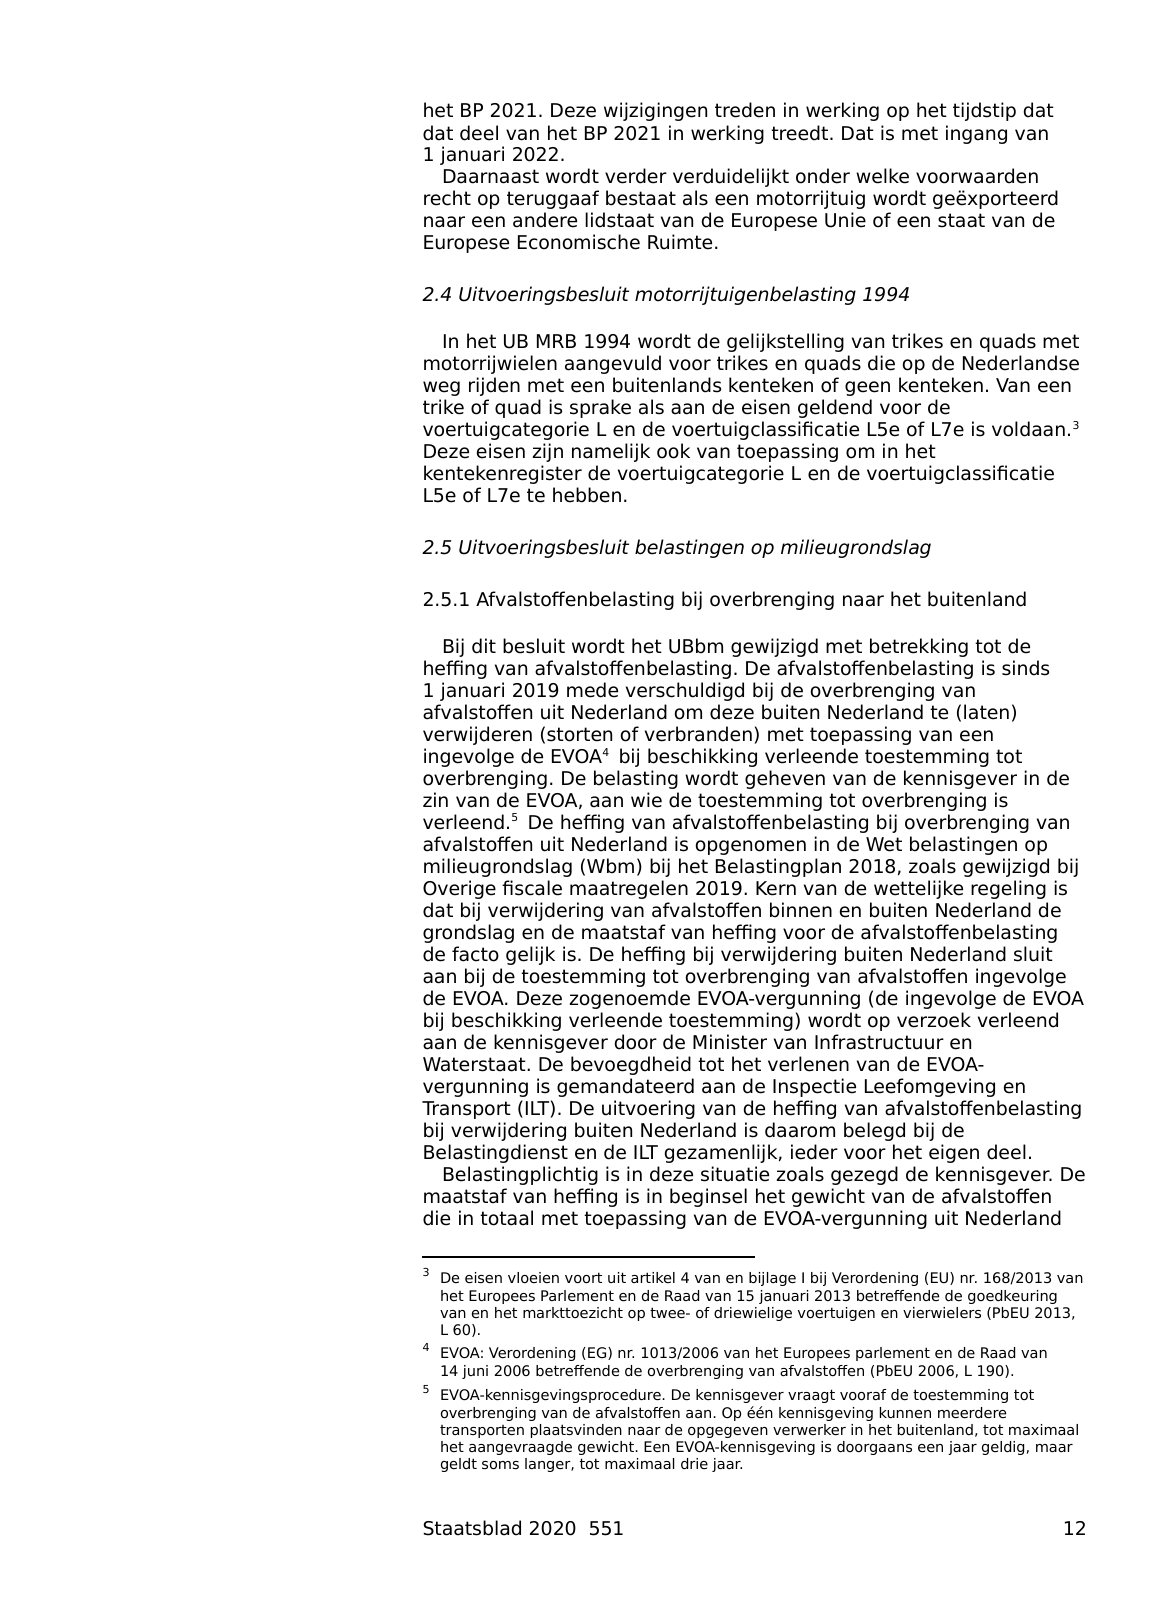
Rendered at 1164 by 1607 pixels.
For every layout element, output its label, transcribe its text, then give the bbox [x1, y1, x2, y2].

text Bij dit besluit wordt het UBbm gewijzigd met betrekking tot de heffing van afvalstoffenbelasting. De afvalstoffenbelasting is sinds 1 januari 2019 mede verschuldigd bij de overbrenging van afvalstoffen uit Nederland om deze buiten Nederland te (laten) verwijderen (storten of verbranden) met toepassing van een ingevolge de EVOA bij beschikking verleende toestemming tot overbrenging. De belasting wordt geheven van de kennisgever in de zin van de EVOA, aan wie de toestemming tot overbrenging is verleend. De heffing van afvalstoffenbelasting bij overbrenging van afvalstoffen uit Nederland is opgenomen in de Wet belastingen op milieugrondslag (Wbm) bij het Belastingplan 2018, zoals gewijzigd bij Overige fiscale maatregelen 2019. Kern van de wettelijke regeling is dat bij verwijdering van afvalstoffen binnen en buiten Nederland de grondslag en de maatstaf van heffing voor de afvalstoffenbelasting de facto gelijk is. De heffing bij verwijdering buiten Nederland sluit aan bij de toestemming tot overbrenging van afvalstoffen ingevolge de EVOA. Deze zogenoemde EVOA-vergunning (de ingevolge de EVOA bij beschikking verleende toestemming) wordt op verzoek verleend aan de kennisgever door de Minister van Infrastructuur en Waterstaat. De bevoegdheid tot het verlenen van de EVOA-vergunning is gemandateerd aan de Inspectie Leefomgeving en Transport (ILT). De uitvoering van de heffing van afvalstoffenbelasting bij verwijdering buiten Nederland is daarom belegd bij de Belastingdienst en de ILT gezamenlijk, ieder voor het eigen deel. [422, 636, 1087, 1163]
subtitle 2.4 Uitvoeringsbesluit motorrijtuigenbelasting 1994 [422, 284, 1087, 306]
text het BP 2021. Deze wijzigingen treden in werking op het tijdstip dat dat deel van het BP 2021 in werking treedt. Dat is met ingang van 1 januari 2022. [422, 100, 1087, 166]
text EVOA-kennisgevingsprocedure. De kennisgever vraagt vooraf de toestemming tot overbrenging van de afvalstoffen aan. Op één kennisgeving kunnen meerdere transporten plaatsvinden naar de opgegeven verwerker in het buitenland, tot maximaal het aangevraagde gewicht. Een EVOA-kennisgeving is doorgaans een jaar geldig, maar geldt soms langer, tot maximaal drie jaar. [422, 1383, 1087, 1473]
subtitle 2.5 Uitvoeringsbesluit belastingen op milieugrondslag [422, 537, 1087, 559]
text De eisen vloeien voort uit artikel 4 van en bijlage I bij Verordening (EU) nr. 168/2013 van het Europees Parlement en de Raad van 15 januari 2013 betreffende de goedkeuring van en het markttoezicht op twee- of driewielige voertuigen en vierwielers (PbEU 2013, L 60). [422, 1266, 1087, 1338]
text EVOA: Verordening (EG) nr. 1013/2006 van het Europees parlement en de Raad van 14 juni 2006 betreffende de overbrenging van afvalstoffen (PbEU 2006, L 190). [422, 1341, 1087, 1380]
subtitle 2.5.1 Afvalstoffenbelasting bij overbrenging naar het buitenland [422, 589, 1087, 611]
text In het UB MRB 1994 wordt de gelijkstelling van trikes en quads met motorrijwielen aangevuld voor trikes en quads die op de Nederlandse weg rijden met een buitenlands kenteken of geen kenteken. Van een trike of quad is sprake als aan de eisen geldend voor de voertuigcategorie L en de voertuigclassificatie L5e of L7e is voldaan. Deze eisen zijn namelijk ook van toepassing om in het kentekenregister de voertuigcategorie L en de voertuigclassificatie L5e of L7e te hebben. [422, 331, 1087, 507]
text Belastingplichtig is in deze situatie zoals gezegd de kennisgever. De maatstaf van heffing is in beginsel het gewicht van de afvalstoffen die in totaal met toepassing van de EVOA-vergunning uit Nederland [422, 1163, 1087, 1229]
text Daarnaast wordt verder verduidelijkt onder welke voorwaarden recht op teruggaaf bestaat als een motorrijtuig wordt geëxporteerd naar een andere lidstaat van de Europese Unie of een staat van de Europese Economische Ruimte. [422, 166, 1087, 254]
